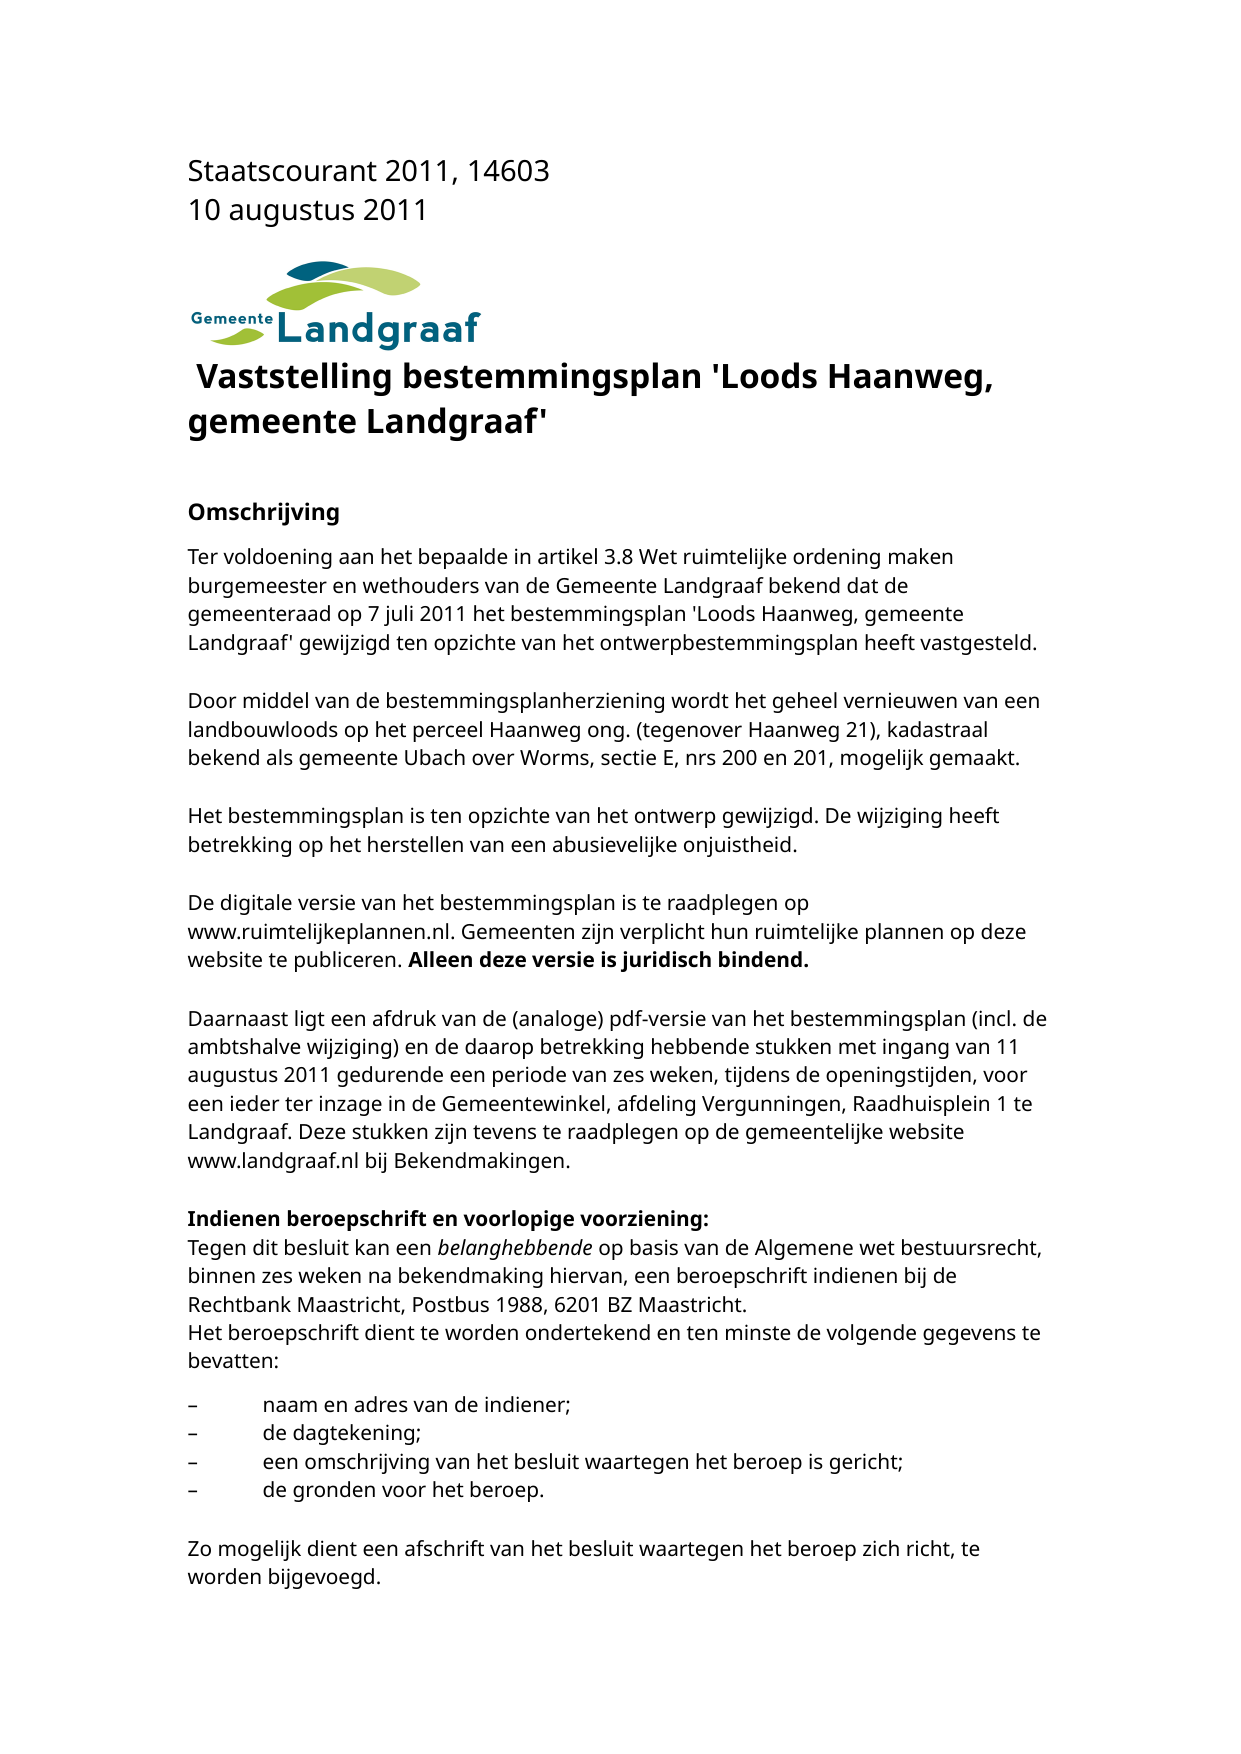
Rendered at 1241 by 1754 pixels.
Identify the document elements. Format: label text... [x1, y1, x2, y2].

picture [187, 258, 484, 353]
text Door middel van de bestemmingsplanherziening wordt het geheel vernieuwen van een landbouwloods op het perceel Haanweg ong. (tegenover Haanweg 21), kadastraal bekend als gemeente Ubach over Worms, sectie E, nrs 200 en 201, mogelijk gemaakt. [187, 686, 1053, 772]
list de gronden voor het beroep. [187, 1475, 1053, 1504]
list naam en adres van de indiener; [187, 1390, 1053, 1418]
text Het beroepschrift dient te worden ondertekend en ten minste de volgende gegevens te bevatten: [187, 1318, 1053, 1375]
text 10 augustus 2011 [187, 190, 1053, 229]
text Ter voldoening aan het bepaalde in artikel 3.8 Wet ruimtelijke ordening maken burgemeester en wethouders van de Gemeente Landgraaf bekend dat de gemeenteraad op 7 juli 2011 het bestemmingsplan 'Loods Haanweg, gemeente Landgraaf' gewijzigd ten opzichte van het ontwerpbestemmingsplan heeft vastgesteld. [187, 542, 1053, 656]
subtitle Omschrijving [187, 496, 1053, 527]
text Indienen beroepschrift en voorlopige voorziening: [187, 1204, 1053, 1233]
text Tegen dit besluit kan een belanghebbende op basis van de Algemene wet bestuursrecht, binnen zes weken na bekendmaking hiervan, een beroepschrift indienen bij de Rechtbank Maastricht, Postbus 1988, 6201 BZ Maastricht. [187, 1233, 1053, 1318]
list een omschrijving van het besluit waartegen het beroep is gericht; [187, 1447, 1053, 1475]
text Zo mogelijk dient een afschrift van het besluit waartegen het beroep zich richt, te worden bijgevoegd. [187, 1534, 1053, 1591]
subtitle Vaststelling bestemmingsplan 'Loods Haanweg, gemeente Landgraaf' [187, 271, 1053, 444]
list de dagtekening; [187, 1418, 1053, 1447]
text Het bestemmingsplan is ten opzichte van het ontwerp gewijzigd. De wijziging heeft betrekking op het herstellen van een abusievelijke onjuistheid. [187, 802, 1053, 858]
text Staatscourant 2011, 14603 [187, 150, 1053, 190]
text De digitale versie van het bestemmingsplan is te raadplegen op www.ruimtelijkeplannen.nl. Gemeenten zijn verplicht hun ruimtelijke plannen op deze website te publiceren. Alleen deze versie is juridisch bindend. [187, 888, 1053, 974]
text Daarnaast ligt een afdruk van de (analoge) pdf-versie van het bestemmingsplan (incl. de ambtshalve wijziging) en de daarop betrekking hebbende stukken met ingang van 11 augustus 2011 gedurende een periode van zes weken, tijdens de openingstijden, voor een ieder ter inzage in de Gemeentewinkel, afdeling Vergunningen, Raadhuisplein 1 te Landgraaf. Deze stukken zijn tevens te raadplegen op de gemeentelijke website www.landgraaf.nl bij Bekendmakingen. [187, 1004, 1053, 1174]
